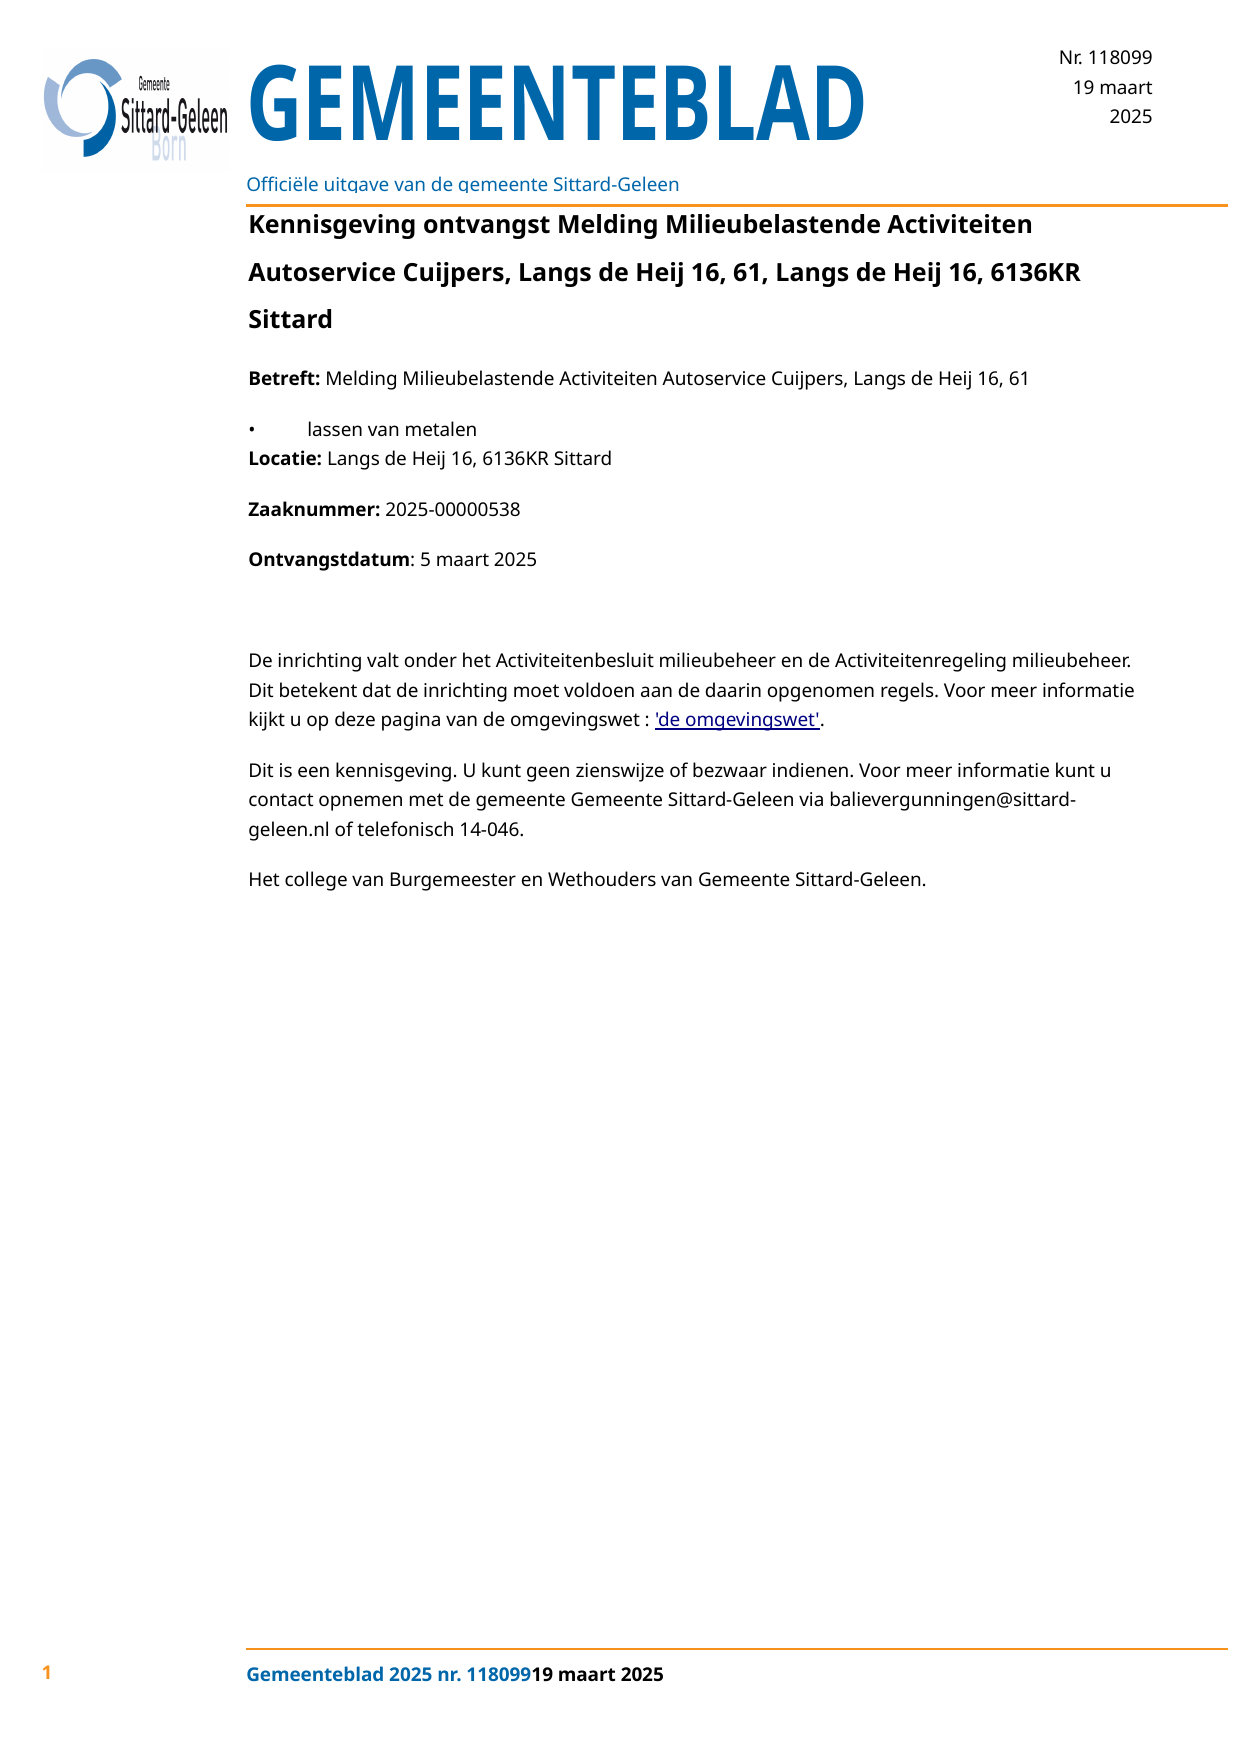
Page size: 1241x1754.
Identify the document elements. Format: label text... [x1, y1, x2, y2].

text De inrichting valt onder het Activiteitenbesluit milieubeheer en de Activiteitenregeling milieubeheer. Dit betekent dat de inrichting moet voldoen aan de daarin opgenomen regels. Voor meer informatie kijkt u op deze pagina van de omgevingswet : 'de omgevingswet'. [248, 647, 1152, 732]
picture [41, 47, 231, 172]
text Zaaknummer: 2025-00000538 [248, 496, 1152, 522]
text Ontvangstdatum: 5 maart 2025 [248, 546, 1152, 572]
text Kennisgeving ontvangst Melding Milieubelastende Activiteiten Autoservice Cuijpers, Langs de Heij 16, 61, Langs de Heij 16, 6136KR Sittard [248, 207, 1152, 336]
text Dit is een kennisgeving. U kunt geen zienswijze of bezwaar indienen. Voor meer informatie kunt u contact opnemen met de gemeente Gemeente Sittard-Geleen via balievergunningen@sittard-geleen.nl of telefonisch 14-046. [248, 757, 1152, 842]
text Locatie: Langs de Heij 16, 6136KR Sittard [248, 446, 1152, 471]
list lassen van metalen [248, 416, 1152, 442]
text Betreft: Melding Milieubelastende Activiteiten Autoservice Cuijpers, Langs de Heij 16, 61 [248, 366, 1152, 391]
text Het college van Burgemeester en Wethouders van Gemeente Sittard-Geleen. [248, 866, 1152, 892]
